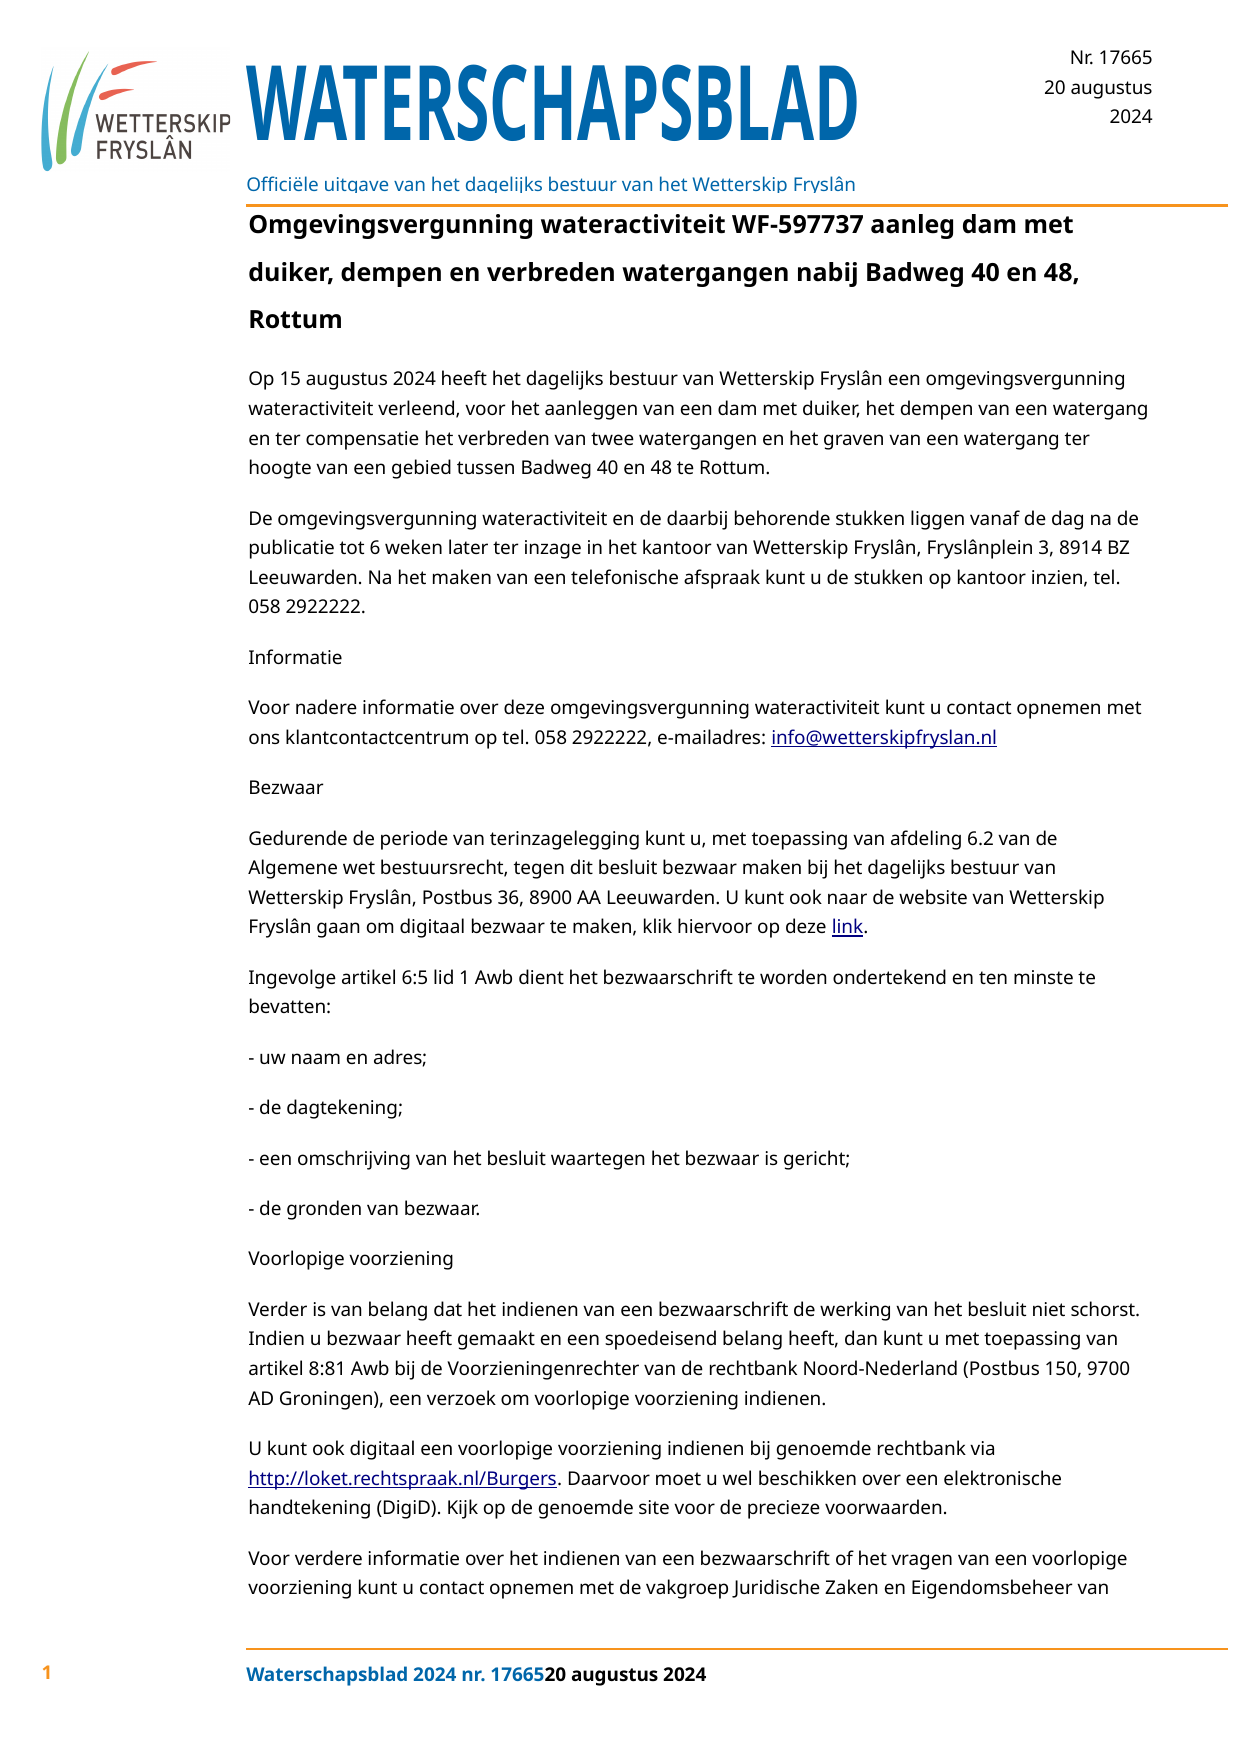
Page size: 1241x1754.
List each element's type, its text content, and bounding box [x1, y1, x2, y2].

picture [41, 47, 231, 172]
text - de gronden van bezwaar. [248, 1195, 1152, 1221]
text Voor nadere informatie over deze omgevingsvergunning wateractiviteit kunt u contact opnemen met ons klantcontactcentrum op tel. 058 2922222, e-mailadres: info@wetterskipfryslan.nl [248, 694, 1152, 749]
text - de dagtekening; [248, 1094, 1152, 1120]
text Op 15 augustus 2024 heeft het dagelijks bestuur van Wetterskip Fryslân een omgevingsvergunning wateractiviteit verleend, voor het aanleggen van een dam met duiker, het dempen van een watergang en ter compensatie het verbreden van twee watergangen en het graven van een watergang ter hoogte van een gebied tussen Badweg 40 en 48 te Rottum. [248, 366, 1152, 480]
text - een omschrijving van het besluit waartegen het bezwaar is gericht; [248, 1145, 1152, 1170]
text Verder is van belang dat het indienen van een bezwaarschrift de werking van het besluit niet schorst. Indien u bezwaar heeft gemaakt en een spoedeisend belang heeft, dan kunt u met toepassing van artikel 8:81 Awb bij de Voorzieningenrechter van de rechtbank Noord-Nederland (Postbus 150, 9700 AD Groningen), een verzoek om voorlopige voorziening indienen. [248, 1296, 1152, 1410]
text Ingevolge artikel 6:5 lid 1 Awb dient het bezwaarschrift te worden ondertekend en ten minste te bevatten: [248, 964, 1152, 1019]
text Informatie [248, 644, 1152, 669]
text Omgevingsvergunning wateractiviteit WF-597737 aanleg dam met duiker, dempen en verbreden watergangen nabij Badweg 40 en 48, Rottum [248, 207, 1152, 336]
text De omgevingsvergunning wateractiviteit en de daarbij behorende stukken liggen vanaf de dag na de publicatie tot 6 weken later ter inzage in het kantoor van Wetterskip Fryslân, Fryslânplein 3, 8914 BZ Leeuwarden. Na het maken van een telefonische afspraak kunt u de stukken op kantoor inzien, tel. 058 2922222. [248, 505, 1152, 619]
text U kunt ook digitaal een voorlopige voorziening indienen bij genoemde rechtbank via http://loket.rechtspraak.nl/Burgers. Daarvoor moet u wel beschikken over een elektronische handtekening (DigiD). Kijk op de genoemde site voor de precieze voorwaarden. [248, 1435, 1152, 1520]
text Bezwaar [248, 774, 1152, 800]
text Gedurende de periode van terinzagelegging kunt u, met toepassing van afdeling 6.2 van de Algemene wet bestuursrecht, tegen dit besluit bezwaar maken bij het dagelijks bestuur van Wetterskip Fryslân, Postbus 36, 8900 AA Leeuwarden. U kunt ook naar de website van Wetterskip Fryslân gaan om digitaal bezwaar te maken, klik hiervoor op deze link. [248, 825, 1152, 939]
text Voorlopige voorziening [248, 1246, 1152, 1271]
text Voor verdere informatie over het indienen van een bezwaarschrift of het vragen van een voorlopige voorziening kunt u contact opnemen met de vakgroep Juridische Zaken en Eigendomsbeheer van [248, 1545, 1152, 1600]
text - uw naam en adres; [248, 1044, 1152, 1069]
